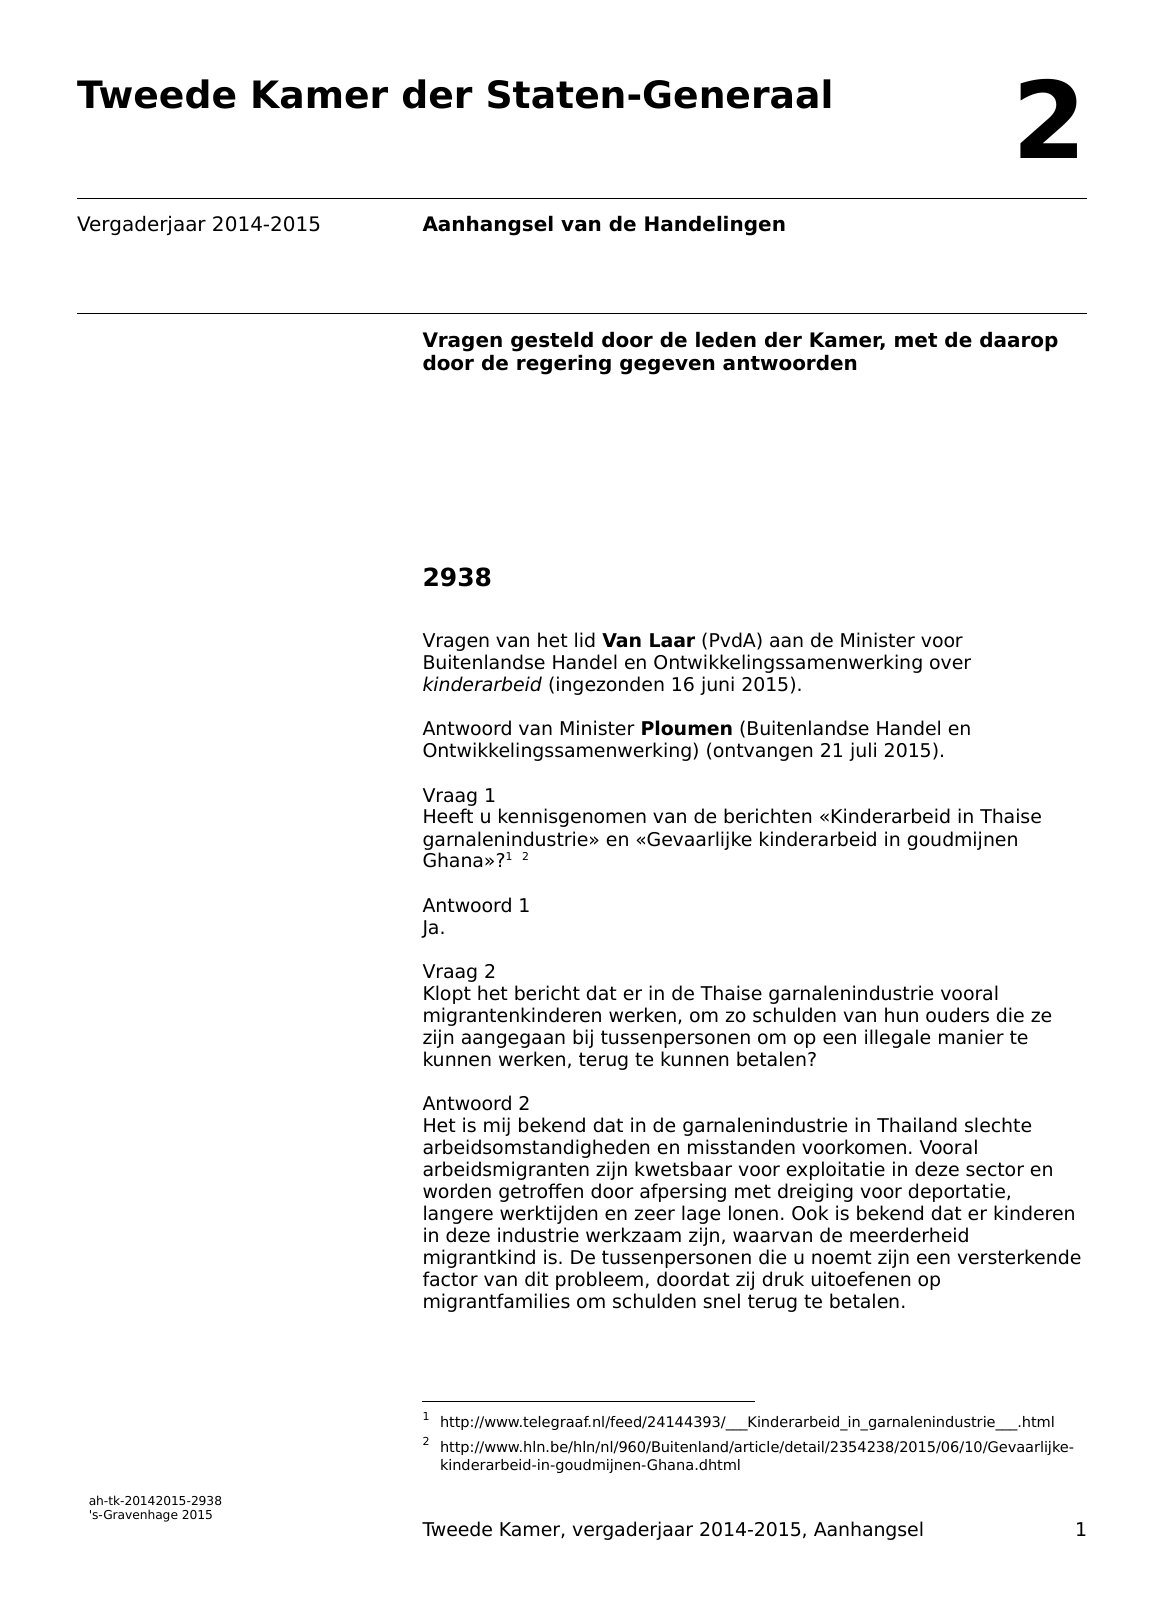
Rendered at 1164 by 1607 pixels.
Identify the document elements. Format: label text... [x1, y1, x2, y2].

text http://www.hln.be/hln/nl/960/Buitenland/article/detail/2354238/2015/06/10/Gevaarlijke-kinderarbeid-in-goudmijnen-Ghana.dhtml [422, 1435, 1087, 1474]
table_header 2 [886, 59, 1087, 198]
table_header Tweede Kamer der Staten-Generaal [77, 59, 886, 198]
text 2938 [422, 563, 1087, 592]
text Vraag 1 [422, 784, 1087, 806]
text Antwoord 2 [422, 1093, 1087, 1115]
text Het is mij bekend dat in de garnalenindustrie in Thailand slechte arbeidsomstandigheden en misstanden voorkomen. Vooral arbeidsmigranten zijn kwetsbaar voor exploitatie in deze sector en worden getroffen door afpersing met dreiging voor deportatie, langere werktijden en zeer lage lonen. Ook is bekend dat er kinderen in deze industrie werkzaam zijn, waarvan de meerderheid migrantkind is. De tussenpersonen die u noemt zijn een versterkende factor van dit probleem, doordat zij druk uitoefenen op migrantfamilies om schulden snel terug te betalen. [422, 1115, 1087, 1313]
table_cell Vergaderjaar 2014-2015 [77, 199, 422, 313]
table_cell [77, 314, 422, 375]
text Vragen van het lid Van Laar (PvdA) aan de Minister voor Buitenlandse Handel en Ontwikkelingssamenwerking over kinderarbeid (ingezonden 16 juni 2015). [422, 630, 1087, 696]
text Antwoord 1 [422, 894, 1087, 917]
text Heeft u kennisgenomen van de berichten «Kinderarbeid in Thaise garnalenindustrie» en «Gevaarlijke kinderarbeid in goudmijnen Ghana»? [422, 806, 1087, 872]
text ah-tk-20142015-2938 [88, 1494, 323, 1508]
text 's-Gravenhage 2015 [88, 1508, 323, 1522]
text Ja. [422, 917, 1087, 938]
table_cell Aanhangsel van de Handelingen [422, 199, 1087, 313]
text Klopt het bericht dat er in de Thaise garnalenindustrie vooral migrantenkinderen werken, om zo schulden van hun ouders die ze zijn aangegaan bij tussenpersonen om op een illegale manier te kunnen werken, terug te kunnen betalen? [422, 983, 1087, 1071]
text Antwoord van Minister Ploumen (Buitenlandse Handel en Ontwikkelingssamenwerking) (ontvangen 21 juli 2015). [422, 718, 1087, 762]
text Vraag 2 [422, 961, 1087, 983]
text http://www.telegraaf.nl/feed/24144393/___Kinderarbeid_in_garnalenindustrie___.html [422, 1410, 1087, 1432]
table_cell Vragen gesteld door de leden der Kamer, met de daarop door de regering gegeven antwoorden [422, 314, 1087, 375]
